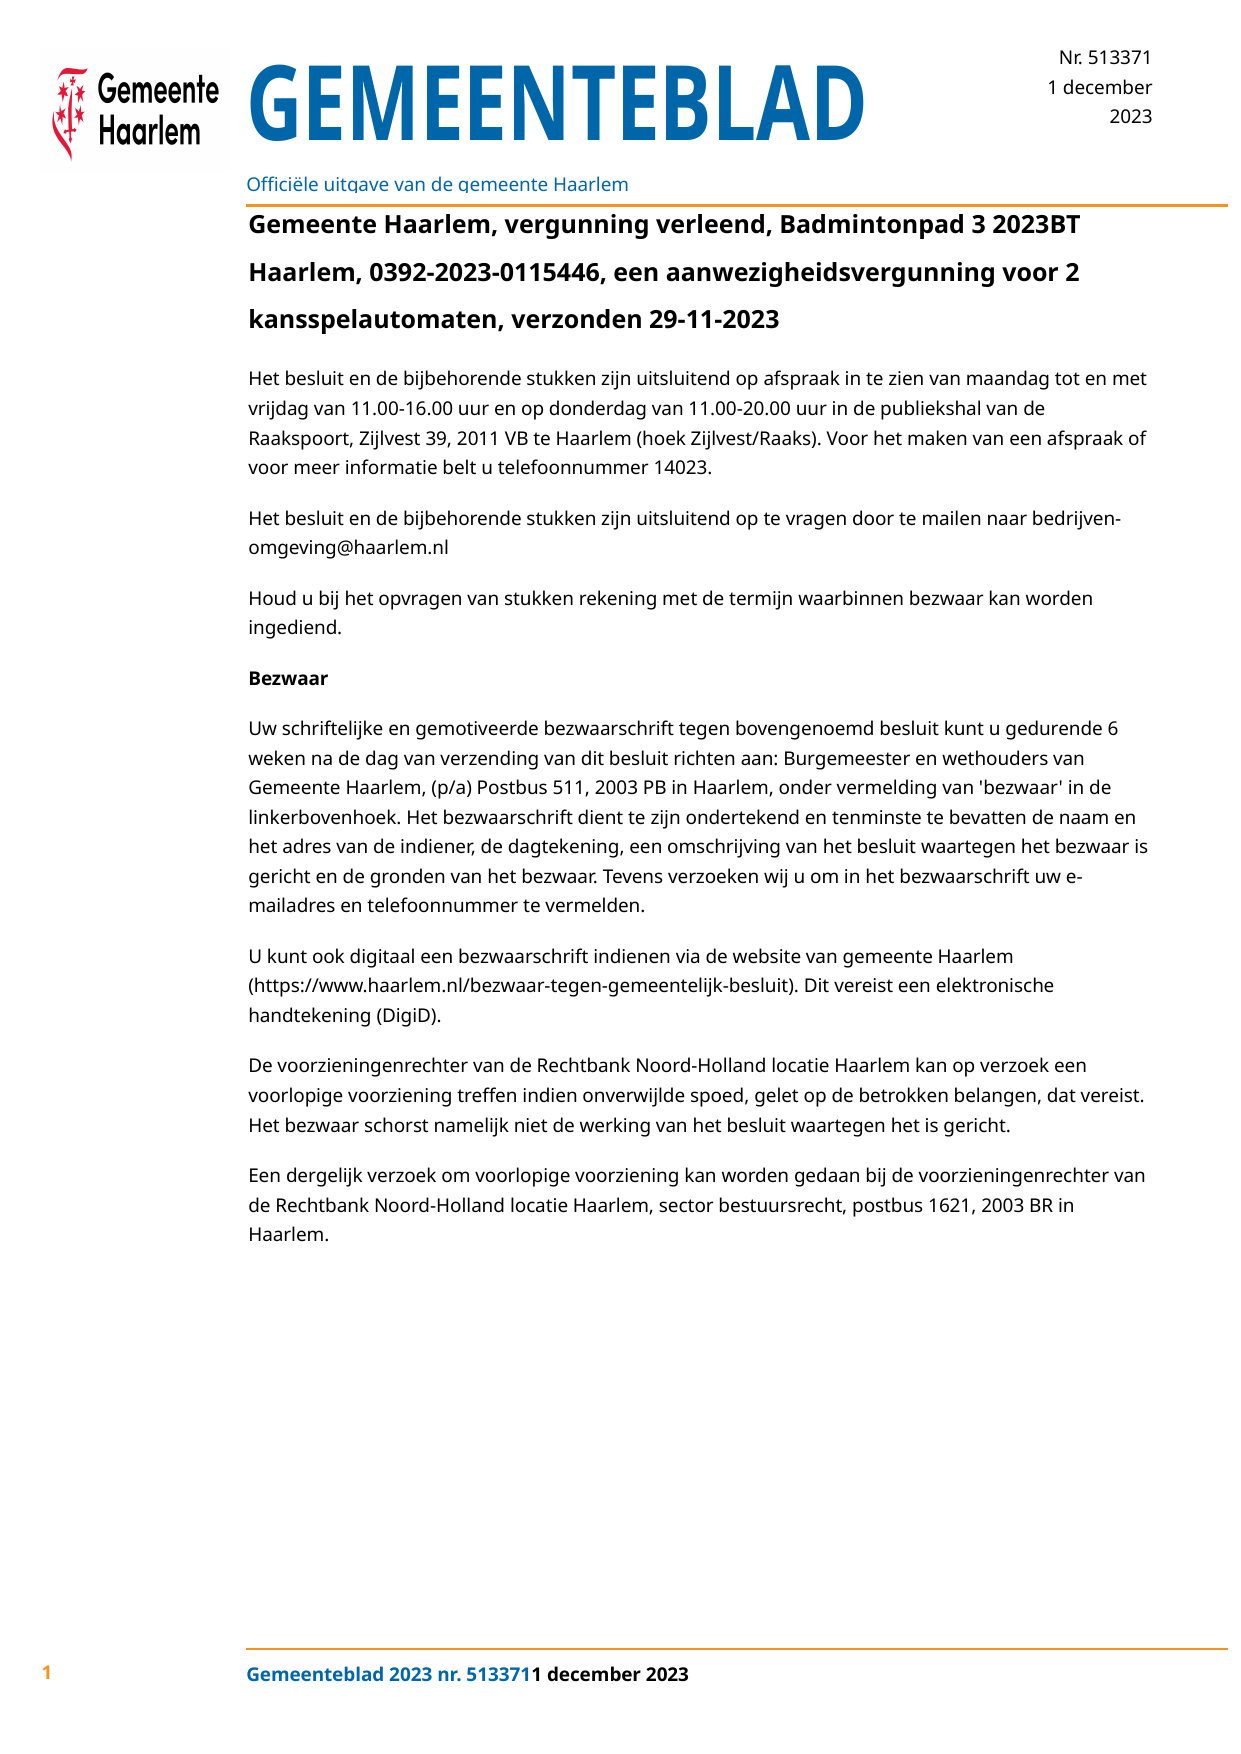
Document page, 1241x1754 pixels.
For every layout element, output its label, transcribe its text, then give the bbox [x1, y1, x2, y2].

text De voorzieningenrechter van de Rechtbank Noord-Holland locatie Haarlem kan op verzoek een voorlopige voorziening treffen indien onverwijlde spoed, gelet op de betrokken belangen, dat vereist. Het bezwaar schorst namelijk niet de werking van het besluit waartegen het is gericht. [248, 1053, 1152, 1137]
text Houd u bij het opvragen van stukken rekening met de termijn waarbinnen bezwaar kan worden ingediend. [248, 585, 1152, 640]
picture [41, 47, 231, 172]
text Het besluit en de bijbehorende stukken zijn uitsluitend op afspraak in te zien van maandag tot en met vrijdag van 11.00-16.00 uur en op donderdag van 11.00-20.00 uur in de publiekshal van de Raakspoort, Zijlvest 39, 2011 VB te Haarlem (hoek Zijlvest/Raaks). Voor het maken van een afspraak of voor meer informatie belt u telefoonnummer 14023. [248, 366, 1152, 480]
text U kunt ook digitaal een bezwaarschrift indienen via de website van gemeente Haarlem (https://www.haarlem.nl/bezwaar-tegen-gemeentelijk-besluit). Dit vereist een elektronische handtekening (DigiD). [248, 943, 1152, 1028]
text Bezwaar [248, 665, 1152, 690]
text Uw schriftelijke en gemotiveerde bezwaarschrift tegen bovengenoemd besluit kunt u gedurende 6 weken na de dag van verzending van dit besluit richten aan: Burgemeester en wethouders van Gemeente Haarlem, (p/a) Postbus 511, 2003 PB in Haarlem, onder vermelding van 'bezwaar' in de linkerbovenhoek. Het bezwaarschrift dient te zijn ondertekend en tenminste te bevatten de naam en het adres van de indiener, de dagtekening, een omschrijving van het besluit waartegen het bezwaar is gericht en de gronden van het bezwaar. Tevens verzoeken wij u om in het bezwaarschrift uw e-mailadres en telefoonnummer te vermelden. [248, 715, 1152, 918]
text Het besluit en de bijbehorende stukken zijn uitsluitend op te vragen door te mailen naar bedrijven-omgeving@haarlem.nl [248, 505, 1152, 560]
text Gemeente Haarlem, vergunning verleend, Badmintonpad 3 2023BT Haarlem, 0392-2023-0115446, een aanwezigheidsvergunning voor 2 kansspelautomaten, verzonden 29-11-2023 [248, 207, 1152, 336]
text Een dergelijk verzoek om voorlopige voorziening kan worden gedaan bij de voorzieningenrechter van de Rechtbank Noord-Holland locatie Haarlem, sector bestuursrecht, postbus 1621, 2003 BR in Haarlem. [248, 1162, 1152, 1247]
